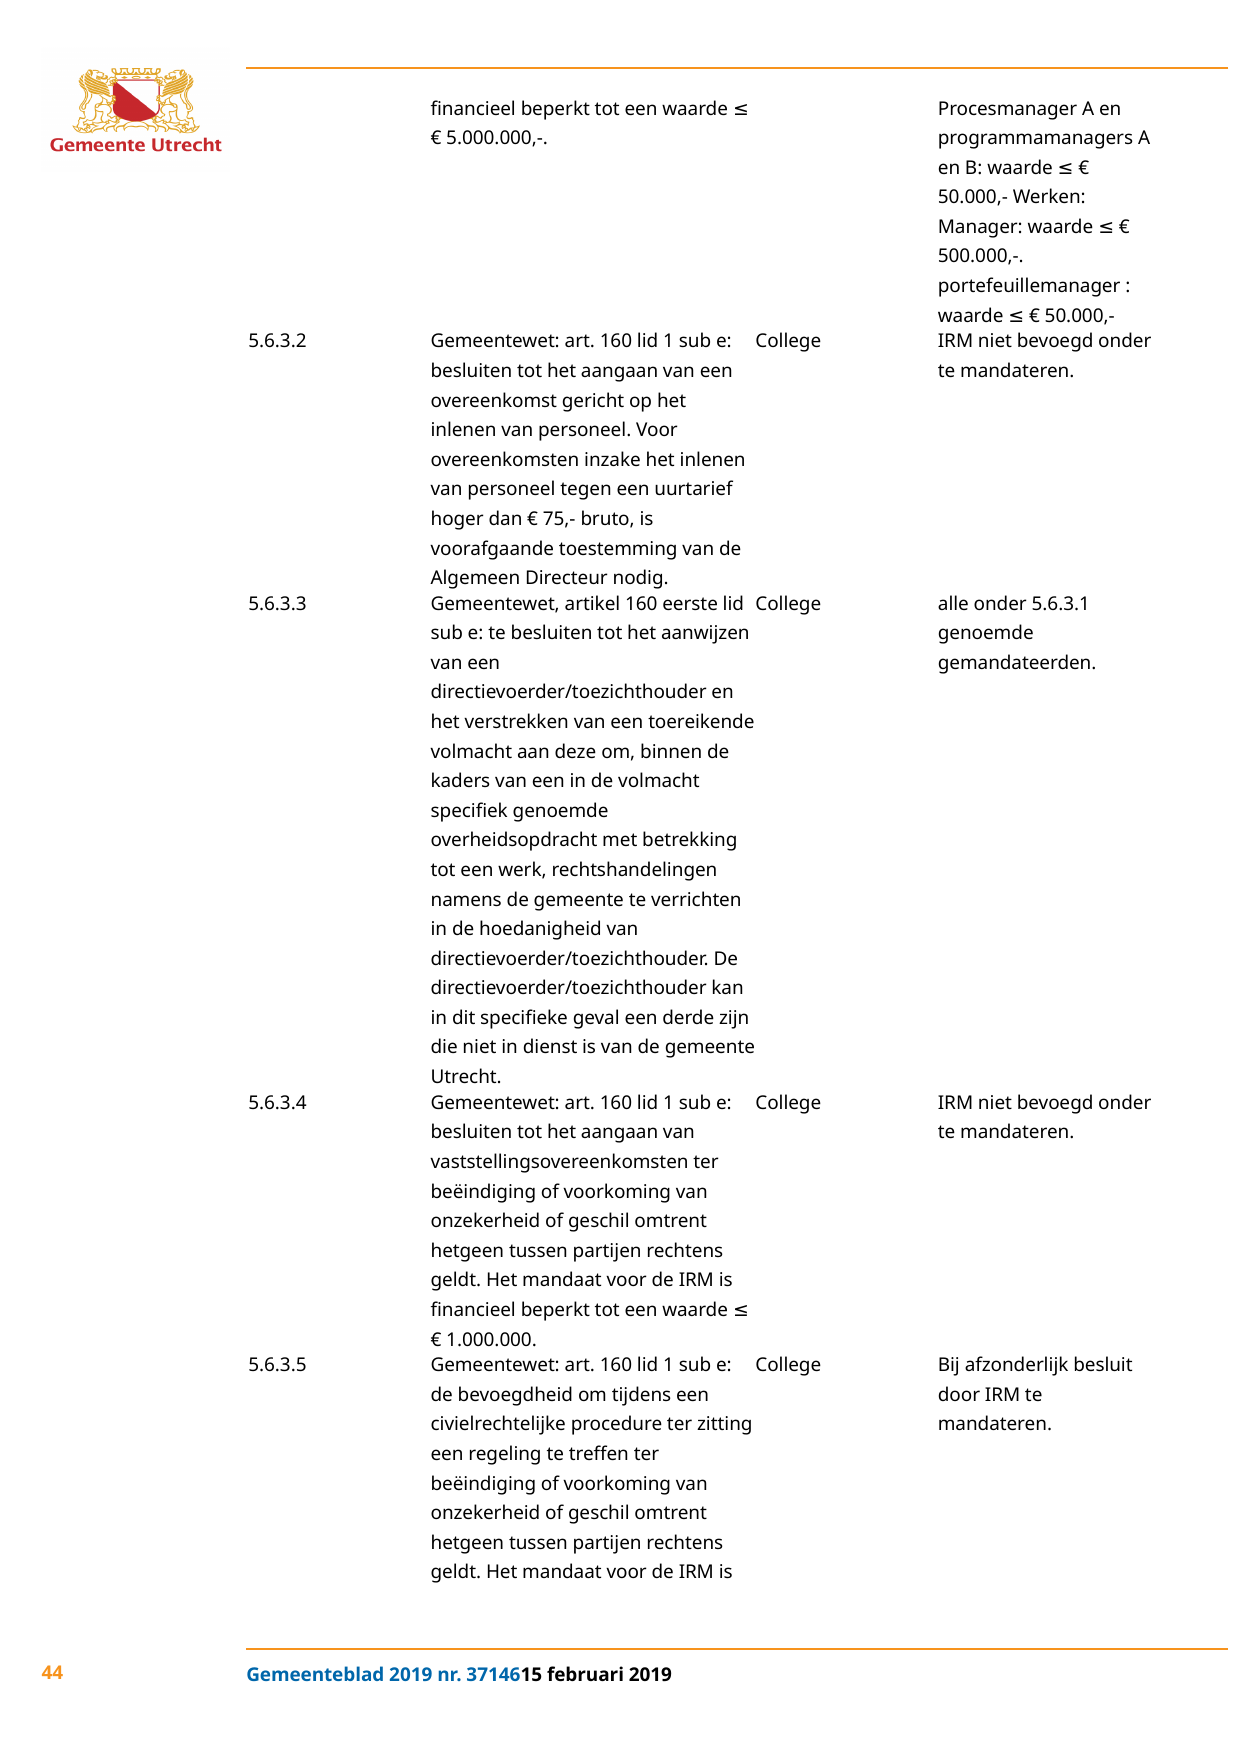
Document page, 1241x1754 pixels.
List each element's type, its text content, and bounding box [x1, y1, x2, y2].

table_cell alle onder 5.6.3.1 genoemde gemandateerden. [938, 590, 1152, 1089]
table_cell College [755, 328, 938, 590]
table_cell 5.6.3.5 [248, 1351, 430, 1584]
table_cell College [755, 590, 938, 1089]
table_cell 5.6.3.3 [248, 590, 430, 1089]
table_cell 5.6.3.4 [248, 1089, 430, 1351]
table_cell Gemeentewet: art. 160 lid 1 sub e: de bevoegdheid om tijdens een civielrechtelijke procedure ter zitting een regeling te treffen ter beëindiging of voorkoming van onzekerheid of geschil omtrent hetgeen tussen partijen rechtens geldt. Het mandaat voor de IRM is [430, 1351, 755, 1584]
table_cell Bij afzonderlijk besluit door IRM te mandateren. [938, 1351, 1152, 1584]
table_cell College [755, 1089, 938, 1351]
table_cell [755, 95, 938, 328]
table_cell College [755, 1351, 938, 1584]
table_cell IRM niet bevoegd onder te mandateren. [938, 1089, 1152, 1351]
table_cell IRM niet bevoegd onder te mandateren. [938, 328, 1152, 590]
table_cell [248, 95, 430, 328]
table_cell 5.6.3.2 [248, 328, 430, 590]
table_cell financieel beperkt tot een waarde ≤ € 5.000.000,-. [430, 95, 755, 328]
picture [41, 47, 231, 172]
table_cell Gemeentewet: art. 160 lid 1 sub e: besluiten tot het aangaan van vaststellingsovereenkomsten ter beëindiging of voorkoming van onzekerheid of geschil omtrent hetgeen tussen partijen rechtens geldt. Het mandaat voor de IRM is financieel beperkt tot een waarde ≤ € 1.000.000. [430, 1089, 755, 1351]
table_cell Gemeentewet: art. 160 lid 1 sub e: besluiten tot het aangaan van een overeenkomst gericht op het inlenen van personeel. Voor overeenkomsten inzake het inlenen van personeel tegen een uurtarief hoger dan € 75,- bruto, is voorafgaande toestemming van de Algemeen Directeur nodig. [430, 328, 755, 590]
table_cell Procesmanager A en programmamanagers A en B: waarde ≤ € 50.000,- Werken: Manager: waarde ≤ € 500.000,-. portefeuillemanager : waarde ≤ € 50.000,- [938, 95, 1152, 328]
table_cell Gemeentewet, artikel 160 eerste lid sub e: te besluiten tot het aanwijzen van een directievoerder/toezichthouder en het verstrekken van een toereikende volmacht aan deze om, binnen de kaders van een in de volmacht specifiek genoemde overheidsopdracht met betrekking tot een werk, rechtshandelingen namens de gemeente te verrichten in de hoedanigheid van directievoerder/toezichthouder. De directievoerder/toezichthouder kan in dit specifieke geval een derde zijn die niet in dienst is van de gemeente Utrecht. [430, 590, 755, 1089]
